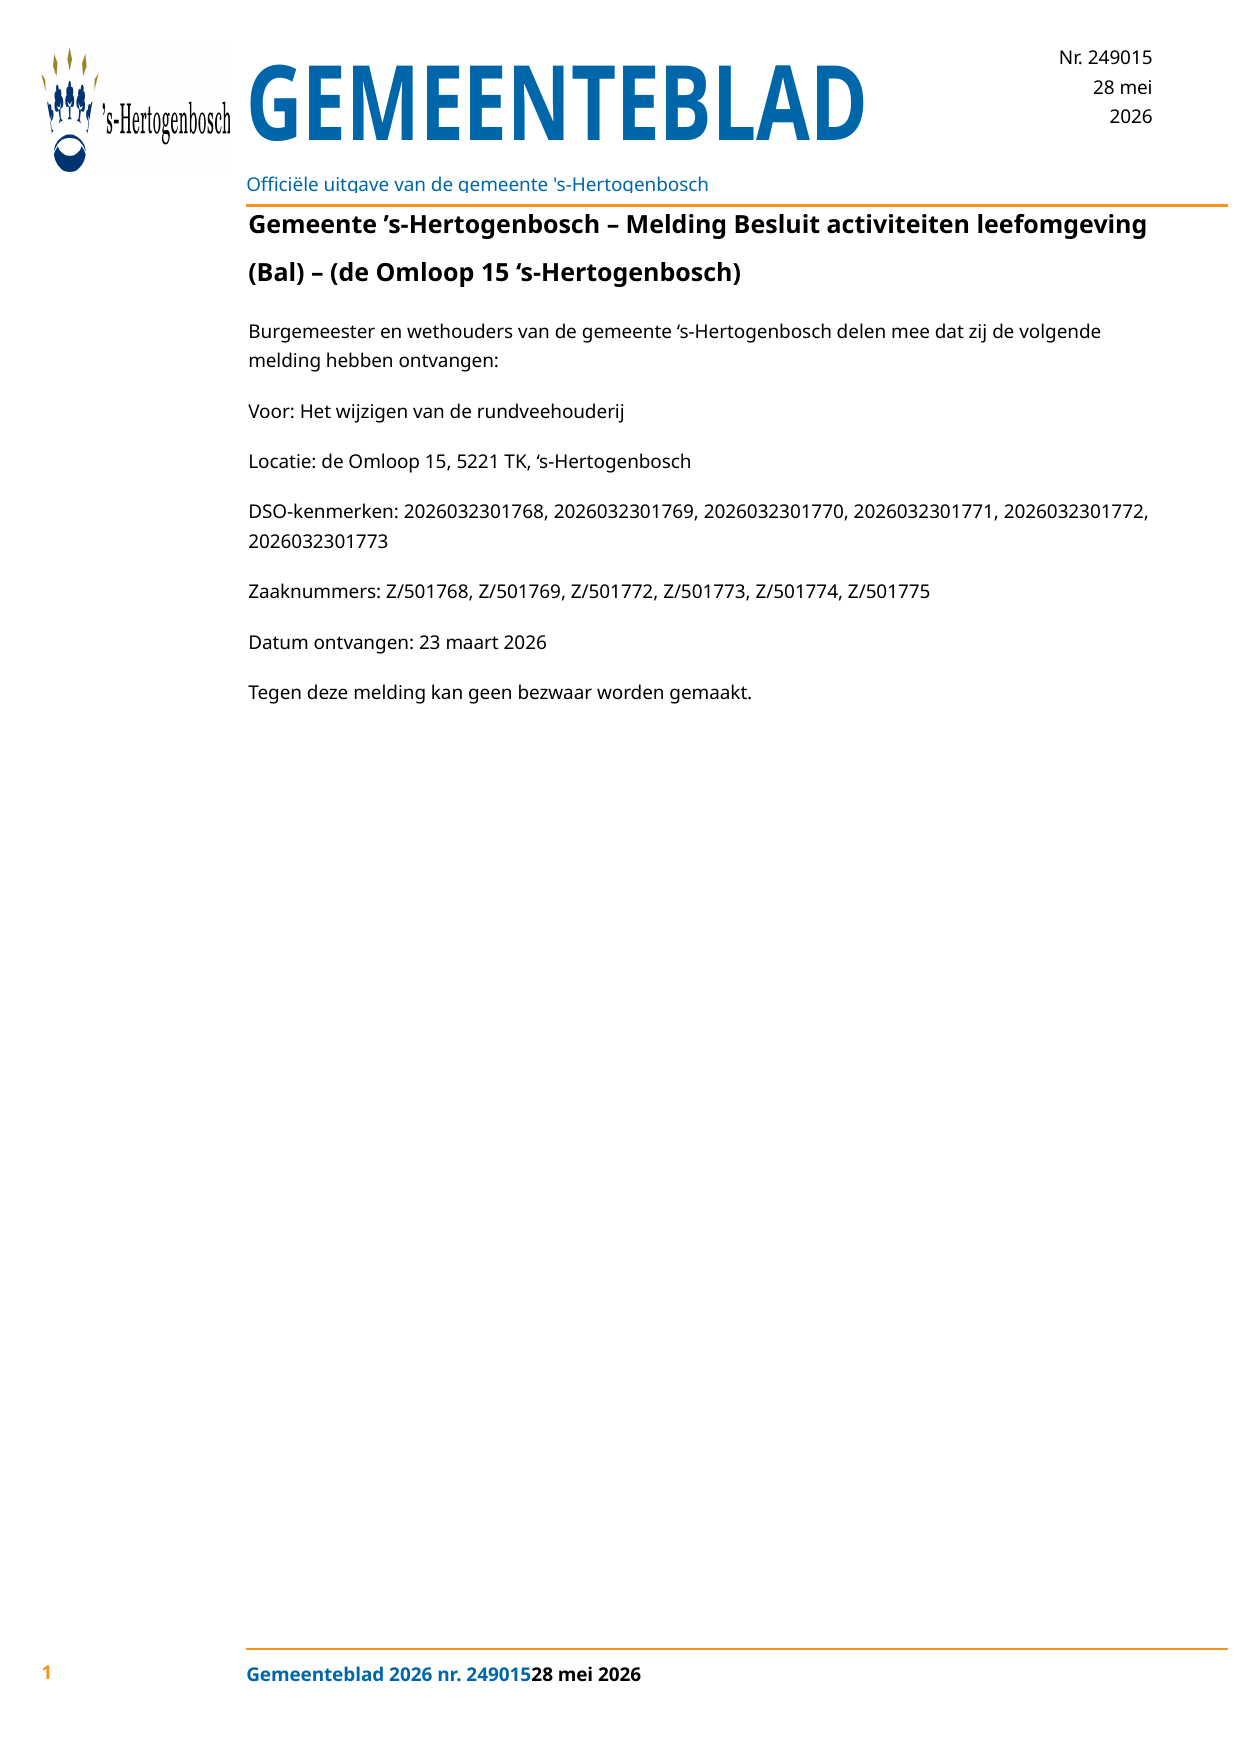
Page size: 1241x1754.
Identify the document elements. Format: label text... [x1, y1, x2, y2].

text Voor: Het wijzigen van de rundveehouderij [248, 398, 1152, 424]
text Gemeente ’s-Hertogenbosch – Melding Besluit activiteiten leefomgeving (Bal) – (de Omloop 15 ‘s-Hertogenbosch) [248, 207, 1152, 288]
text Datum ontvangen: 23 maart 2026 [248, 629, 1152, 655]
text Burgemeester en wethouders van de gemeente ‘s-Hertogenbosch delen mee dat zij de volgende melding hebben ontvangen: [248, 318, 1152, 373]
text Tegen deze melding kan geen bezwaar worden gemaakt. [248, 679, 1152, 705]
text Locatie: de Omloop 15, 5221 TK, ‘s-Hertogenbosch [248, 448, 1152, 474]
text DSO-kenmerken: 2026032301768, 2026032301769, 2026032301770, 2026032301771, 2026032301772, 2026032301773 [248, 499, 1152, 554]
text Zaaknummers: Z/501768, Z/501769, Z/501772, Z/501773, Z/501774, Z/501775 [248, 579, 1152, 604]
picture [41, 47, 231, 172]
